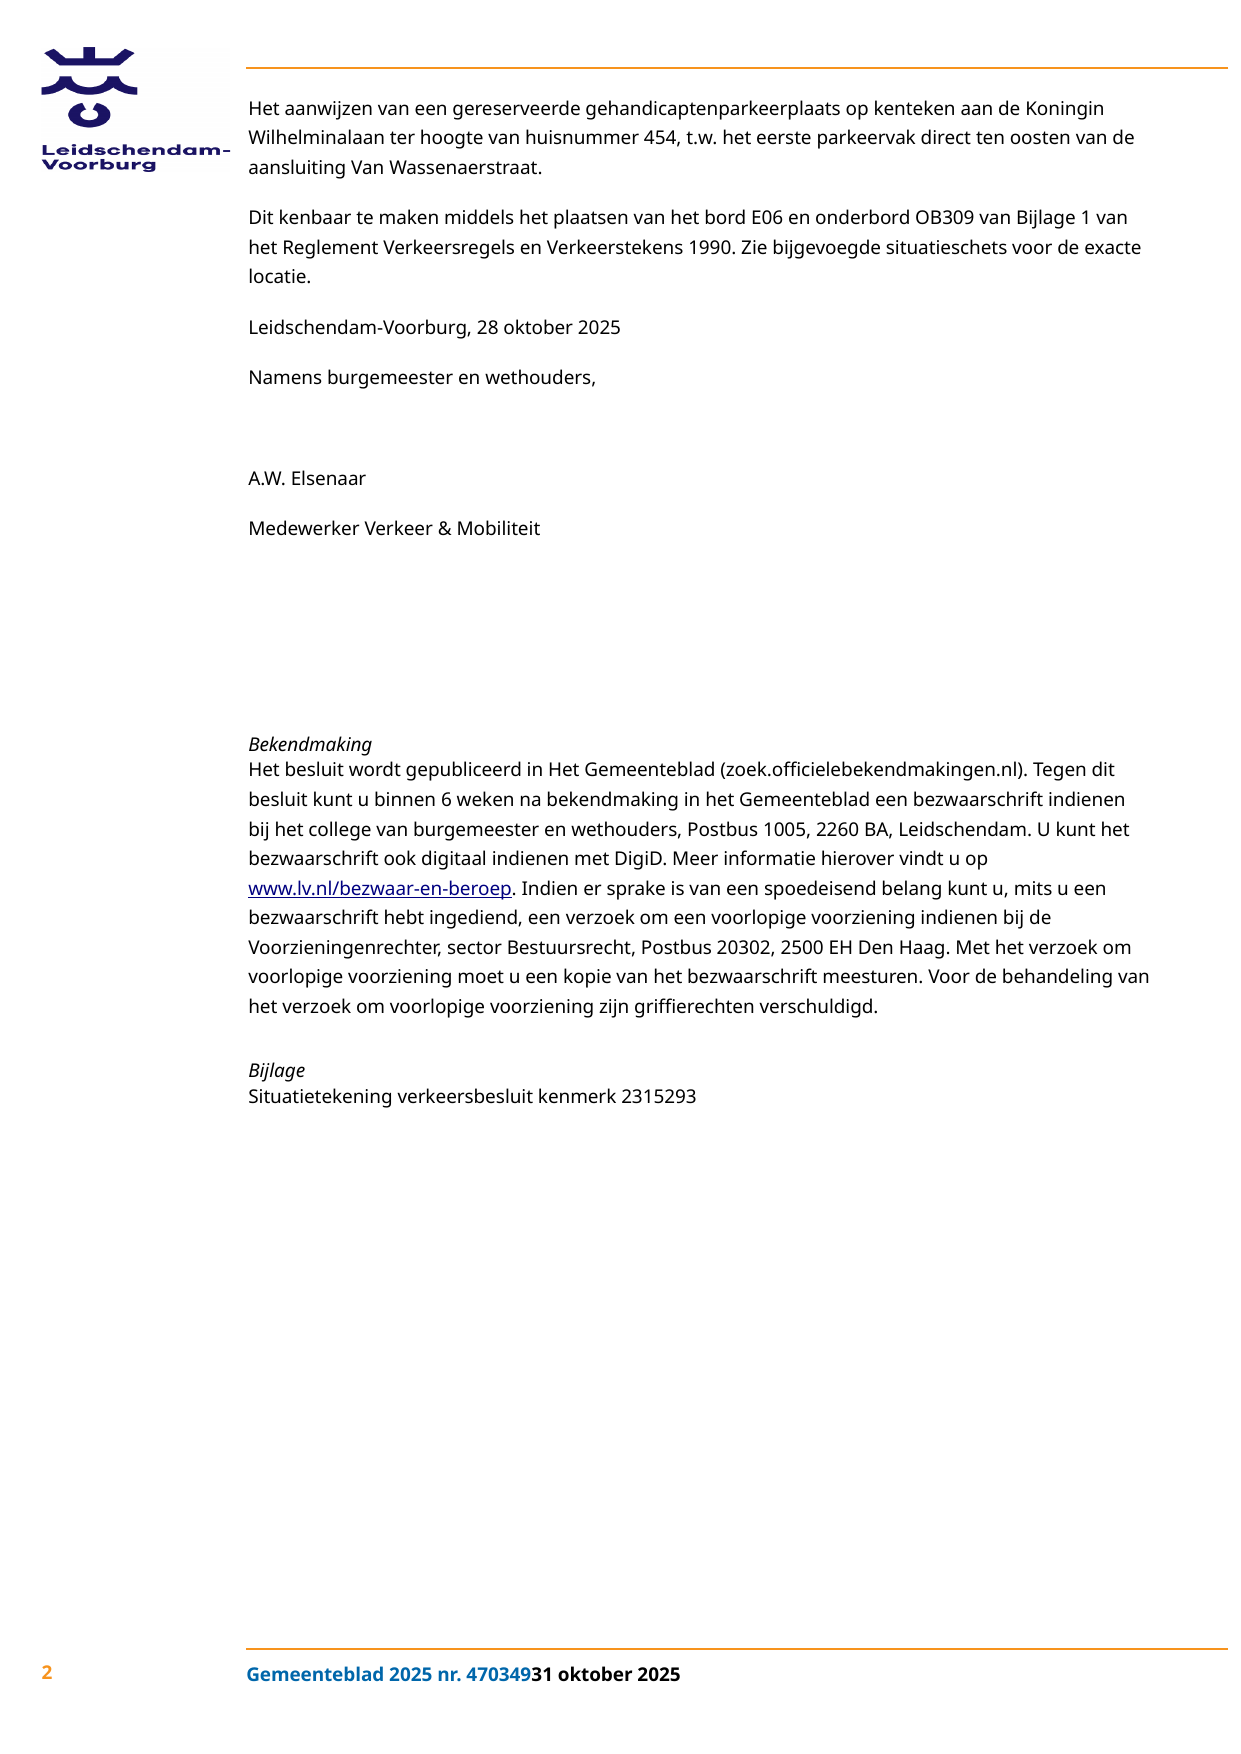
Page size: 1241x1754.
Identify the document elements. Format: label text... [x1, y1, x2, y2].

text Dit kenbaar te maken middels het plaatsen van het bord E06 en onderbord OB309 van Bijlage 1 van het Reglement Verkeersregels en Verkeerstekens 1990. Zie bijgevoegde situatieschets voor de exacte locatie. [248, 204, 1152, 289]
text Situatietekening verkeersbesluit kenmerk 2315293 [248, 1083, 1152, 1109]
text A.W. Elsenaar [248, 465, 1152, 491]
text Leidschendam-Voorburg, 28 oktober 2025 [248, 314, 1152, 340]
text Medewerker Verkeer & Mobiliteit [248, 516, 1152, 541]
text Het aanwijzen van een gereserveerde gehandicaptenparkeerplaats op kenteken aan de Koningin Wilhelminalaan ter hoogte van huisnummer 454, t.w. het eerste parkeervak direct ten oosten van de aansluiting Van Wassenaerstraat. [248, 95, 1152, 180]
text Het besluit wordt gepubliceerd in Het Gemeenteblad (zoek.officielebekendmakingen.nl). Tegen dit besluit kunt u binnen 6 weken na bekendmaking in het Gemeenteblad een bezwaarschrift indienen bij het college van burgemeester en wethouders, Postbus 1005, 2260 BA, Leidschendam. U kunt het bezwaarschrift ook digitaal indienen met DigiD. Meer informatie hierover vindt u op www.lv.nl/bezwaar-en-beroep. Indien er sprake is van een spoedeisend belang kunt u, mits u een bezwaarschrift hebt ingediend, een verzoek om een voorlopige voorziening indienen bij de Voorzieningenrechter, sector Bestuursrecht, Postbus 20302, 2500 EH Den Haag. Met het verzoek om voorlopige voorziening moet u een kopie van het bezwaarschrift meesturen. Voor de behandeling van het verzoek om voorlopige voorziening zijn griffierechten verschuldigd. [248, 757, 1152, 1019]
text Bekendmaking [248, 731, 1152, 757]
text Namens burgemeester en wethouders, [248, 364, 1152, 390]
picture [41, 47, 231, 172]
text Bijlage [248, 1057, 1152, 1083]
